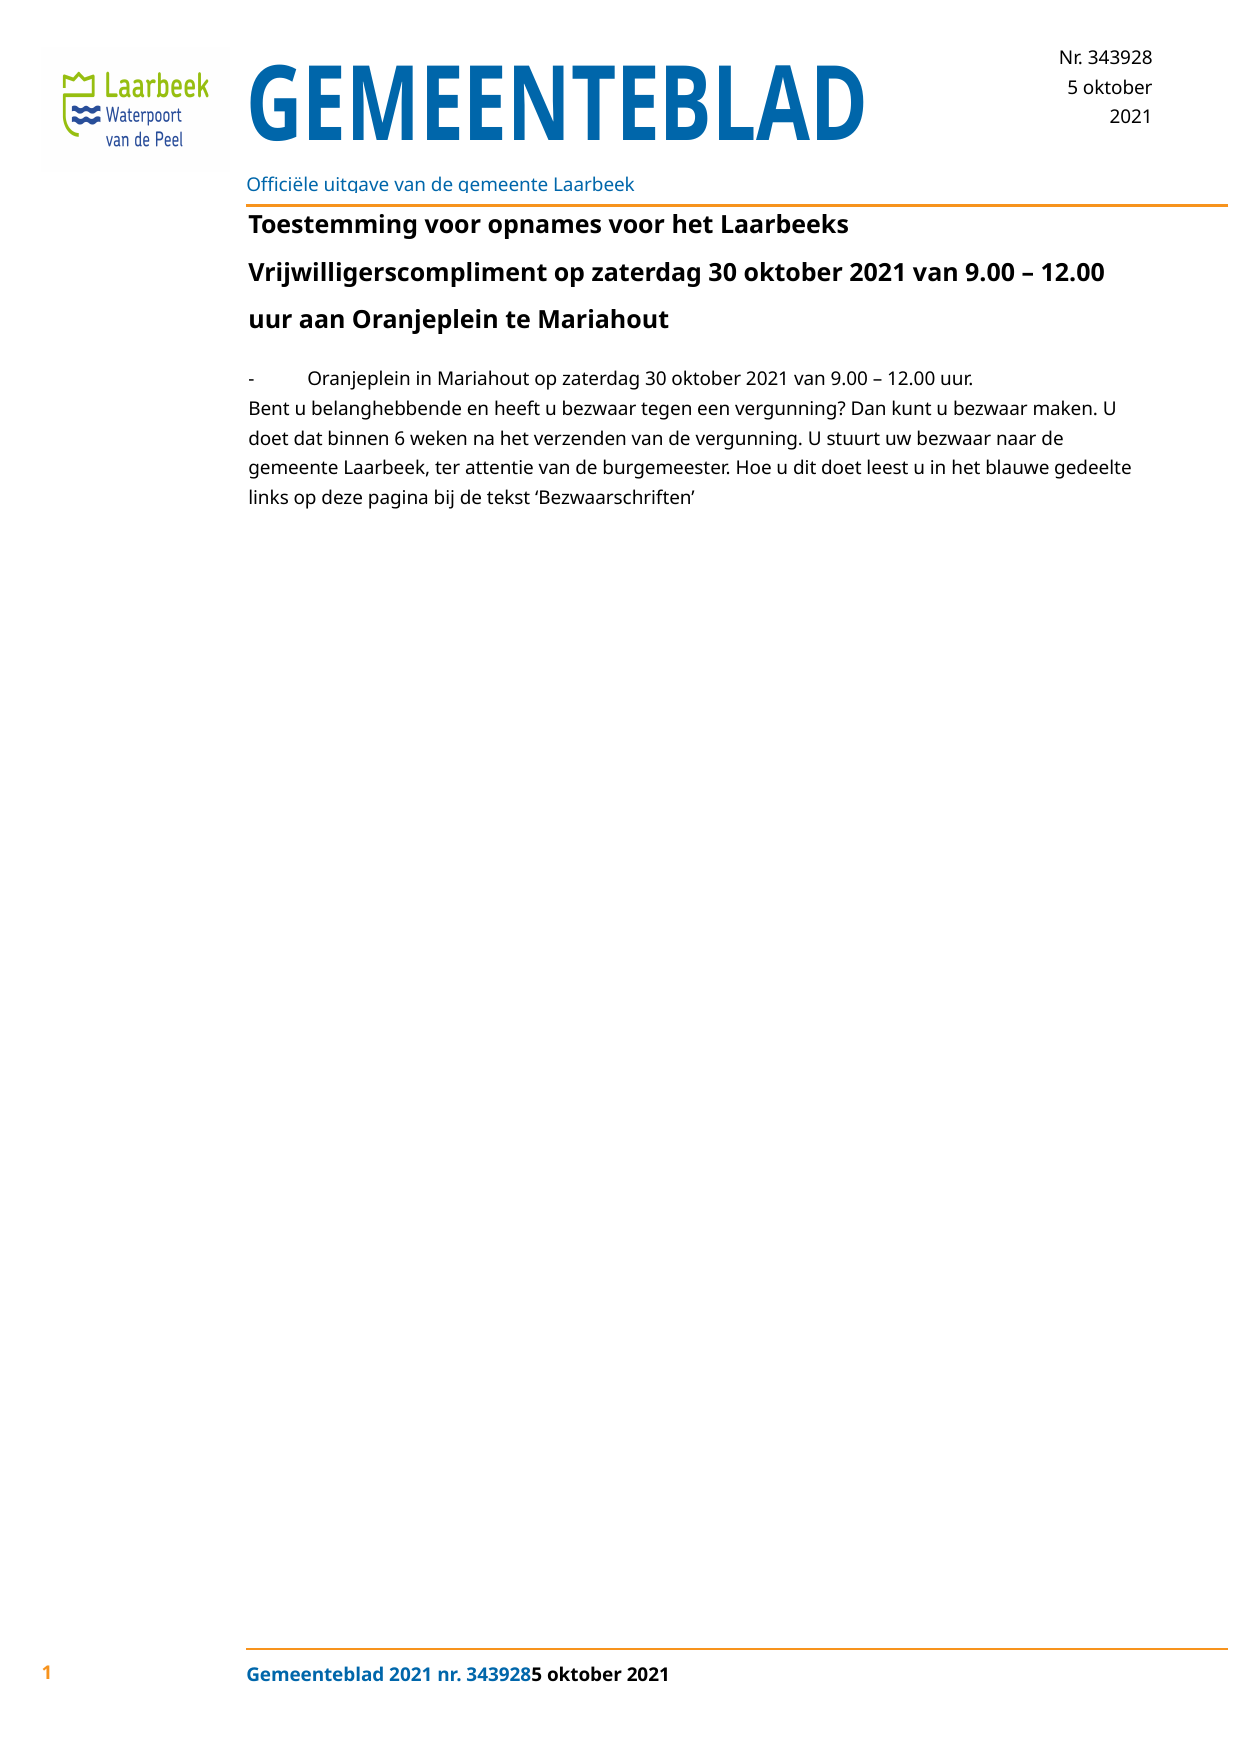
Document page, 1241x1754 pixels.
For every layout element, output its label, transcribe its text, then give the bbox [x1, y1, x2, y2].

text Toestemming voor opnames voor het Laarbeeks Vrijwilligerscompliment op zaterdag 30 oktober 2021 van 9.00 – 12.00 uur aan Oranjeplein te Mariahout [248, 207, 1152, 336]
list Oranjeplein in Mariahout op zaterdag 30 oktober 2021 van 9.00 – 12.00 uur. [248, 366, 1152, 391]
text Bent u belanghebbende en heeft u bezwaar tegen een vergunning? Dan kunt u bezwaar maken. U doet dat binnen 6 weken na het verzenden van de vergunning. U stuurt uw bezwaar naar de gemeente Laarbeek, ter attentie van de burgemeester. Hoe u dit doet leest u in het blauwe gedeelte links op deze pagina bij de tekst ‘Bezwaarschriften’ [248, 395, 1152, 509]
picture [41, 47, 231, 172]
